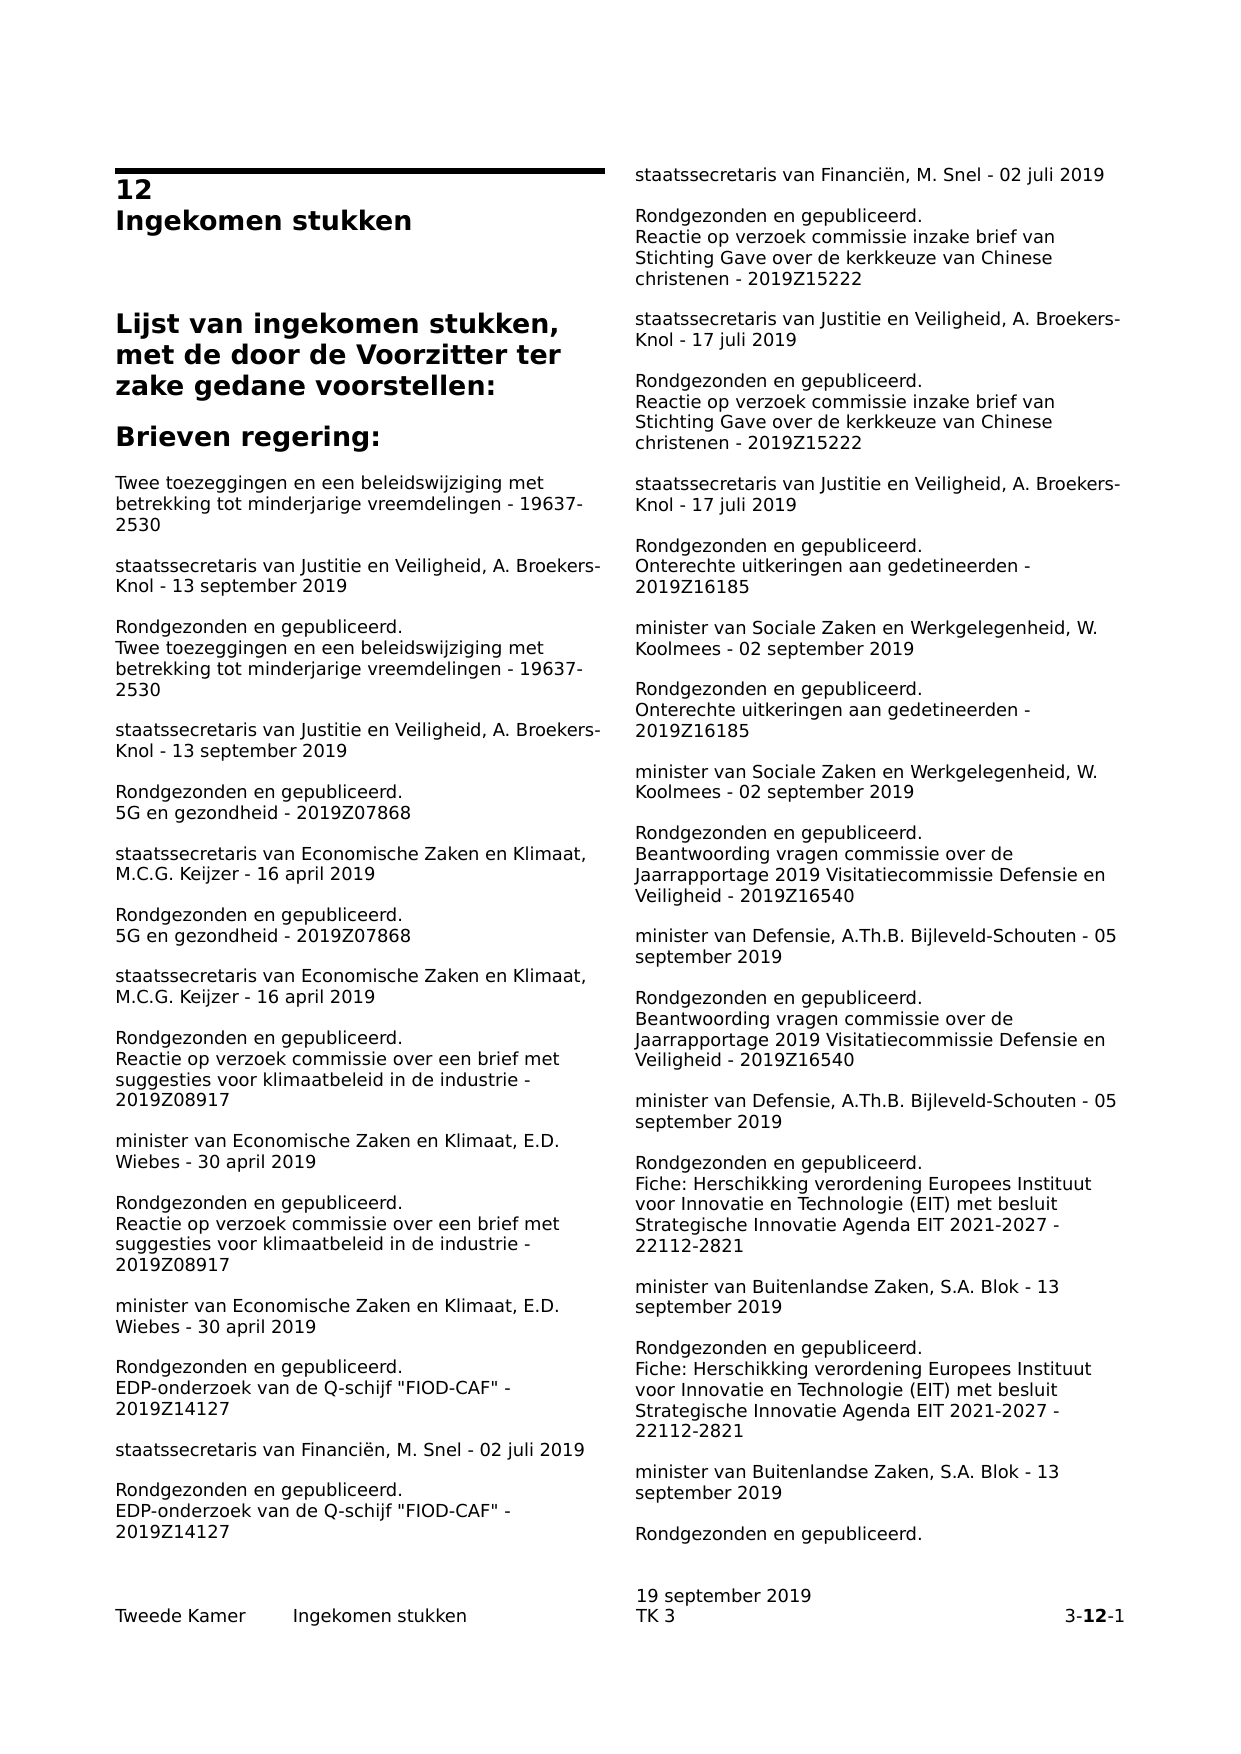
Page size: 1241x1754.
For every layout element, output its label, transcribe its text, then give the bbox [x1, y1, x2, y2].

text minister van Sociale Zaken en Werkgelegenheid, W. Koolmees - 02 september 2019 [635, 762, 1125, 803]
text EDP-onderzoek van de Q-schijf "FIOD-CAF" - 2019Z14127 [115, 1501, 605, 1543]
text Rondgezonden en gepubliceerd. [635, 535, 1125, 556]
text Rondgezonden en gepubliceerd. [635, 679, 1125, 700]
text Fiche: Herschikking verordening Europees Instituut voor Innovatie en Technologie (EIT) met besluit Strategische Innovatie Agenda EIT 2021-2027 - 22112-2821 [635, 1173, 1125, 1257]
text minister van Buitenlandse Zaken, S.A. Blok - 13 september 2019 [635, 1277, 1125, 1318]
text EDP-onderzoek van de Q-schijf "FIOD-CAF" - 2019Z14127 [115, 1378, 605, 1419]
text staatssecretaris van Economische Zaken en Klimaat, M.C.G. Keijzer - 16 april 2019 [115, 843, 605, 885]
text Rondgezonden en gepubliceerd. [635, 1152, 1125, 1173]
text Rondgezonden en gepubliceerd. [635, 206, 1125, 227]
text staatssecretaris van Financiën, M. Snel - 02 juli 2019 [635, 165, 1125, 186]
text Rondgezonden en gepubliceerd. [635, 1338, 1125, 1359]
text Reactie op verzoek commissie inzake brief van Stichting Gave over de kerkkeuze van Chinese christenen - 2019Z15222 [635, 227, 1125, 289]
text Rondgezonden en gepubliceerd. [635, 1523, 1125, 1544]
text Rondgezonden en gepubliceerd. [115, 1192, 605, 1213]
text Twee toezeggingen en een beleidswijziging met betrekking tot minderjarige vreemdelingen - 19637-2530 [115, 473, 605, 536]
text minister van Economische Zaken en Klimaat, E.D. Wiebes - 30 april 2019 [115, 1296, 605, 1337]
text minister van Economische Zaken en Klimaat, E.D. Wiebes - 30 april 2019 [115, 1131, 605, 1172]
text Rondgezonden en gepubliceerd. [115, 1028, 605, 1048]
text Onterechte uitkeringen aan gedetineerden - 2019Z16185 [635, 556, 1125, 598]
text staatssecretaris van Financiën, M. Snel - 02 juli 2019 [115, 1439, 605, 1460]
text Beantwoording vragen commissie over de Jaarrapportage 2019 Visitatiecommissie Defensie en Veiligheid - 2019Z16540 [635, 1008, 1125, 1071]
text minister van Defensie, A.Th.B. Bijleveld-Schouten - 05 september 2019 [635, 926, 1125, 968]
text minister van Defensie, A.Th.B. Bijleveld-Schouten - 05 september 2019 [635, 1091, 1125, 1132]
text Rondgezonden en gepubliceerd. [115, 1480, 605, 1501]
text staatssecretaris van Justitie en Veiligheid, A. Broekers-Knol - 13 september 2019 [115, 556, 605, 597]
text Rondgezonden en gepubliceerd. [635, 988, 1125, 1008]
text minister van Sociale Zaken en Werkgelegenheid, W. Koolmees - 02 september 2019 [635, 618, 1125, 659]
text Rondgezonden en gepubliceerd. [115, 782, 605, 802]
text Reactie op verzoek commissie over een brief met suggesties voor klimaatbeleid in de industrie - 2019Z08917 [115, 1213, 605, 1276]
text staatssecretaris van Justitie en Veiligheid, A. Broekers-Knol - 17 juli 2019 [635, 474, 1125, 515]
title 12 Ingekomen stukken [115, 174, 605, 237]
text Onterechte uitkeringen aan gedetineerden - 2019Z16185 [635, 700, 1125, 742]
text Rondgezonden en gepubliceerd. [115, 905, 605, 926]
text Rondgezonden en gepubliceerd. [635, 371, 1125, 391]
text Reactie op verzoek commissie inzake brief van Stichting Gave over de kerkkeuze van Chinese christenen - 2019Z15222 [635, 391, 1125, 454]
text Rondgezonden en gepubliceerd. [115, 1357, 605, 1378]
text Reactie op verzoek commissie over een brief met suggesties voor klimaatbeleid in de industrie - 2019Z08917 [115, 1048, 605, 1111]
text Fiche: Herschikking verordening Europees Instituut voor Innovatie en Technologie (EIT) met besluit Strategische Innovatie Agenda EIT 2021-2027 - 22112-2821 [635, 1359, 1125, 1442]
text staatssecretaris van Justitie en Veiligheid, A. Broekers-Knol - 17 juli 2019 [635, 309, 1125, 351]
text staatssecretaris van Justitie en Veiligheid, A. Broekers-Knol - 13 september 2019 [115, 720, 605, 762]
text 5G en gezondheid - 2019Z07868 [115, 926, 605, 946]
text 5G en gezondheid - 2019Z07868 [115, 802, 605, 823]
title Brieven regering: [115, 422, 605, 453]
text Beantwoording vragen commissie over de Jaarrapportage 2019 Visitatiecommissie Defensie en Veiligheid - 2019Z16540 [635, 844, 1125, 906]
text Rondgezonden en gepubliceerd. [115, 617, 605, 638]
text Rondgezonden en gepubliceerd. [635, 823, 1125, 844]
text minister van Buitenlandse Zaken, S.A. Blok - 13 september 2019 [635, 1462, 1125, 1503]
title Lijst van ingekomen stukken, met de door de Voorzitter ter zake gedane voorstellen: [115, 308, 605, 402]
text Twee toezeggingen en een beleidswijziging met betrekking tot minderjarige vreemdelingen - 19637-2530 [115, 638, 605, 700]
text staatssecretaris van Economische Zaken en Klimaat, M.C.G. Keijzer - 16 april 2019 [115, 966, 605, 1008]
